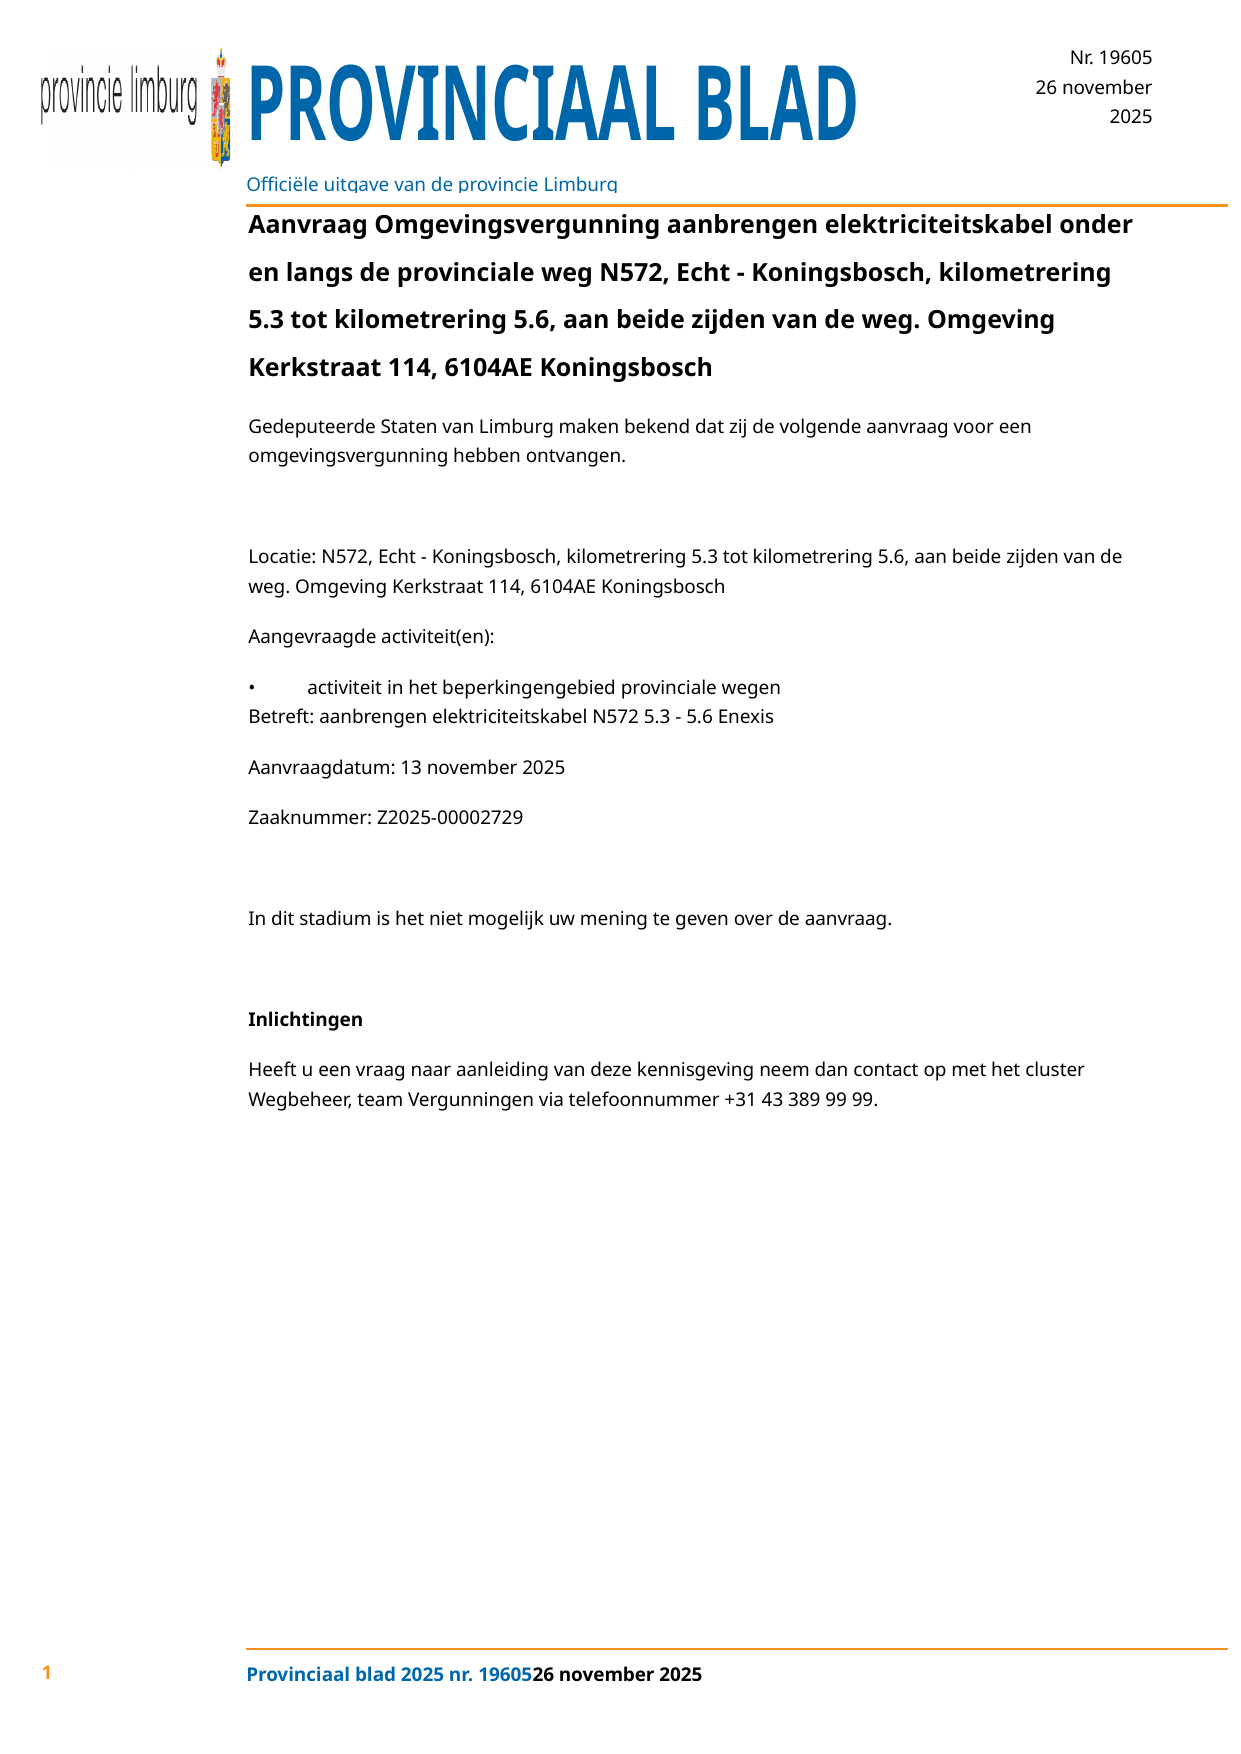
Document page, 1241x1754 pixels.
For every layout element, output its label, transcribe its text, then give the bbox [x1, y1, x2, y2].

picture [41, 47, 231, 172]
text Aanvraag Omgevingsvergunning aanbrengen elektriciteitskabel onder en langs de provinciale weg N572, Echt - Koningsbosch, kilometrering 5.3 tot kilometrering 5.6, aan beide zijden van de weg. Omgeving Kerkstraat 114, 6104AE Koningsbosch [248, 207, 1152, 384]
text Aangevraagde activiteit(en): [248, 623, 1152, 649]
text Heeft u een vraag naar aanleiding van deze kennisgeving neem dan contact op met het cluster Wegbeheer, team Vergunningen via telefoonnummer +31 43 389 99 99. [248, 1056, 1152, 1112]
text Betreft: aanbrengen elektriciteitskabel N572 5.3 - 5.6 Enexis [248, 703, 1152, 729]
text Inlichtingen [248, 1006, 1152, 1032]
text Gedeputeerde Staten van Limburg maken bekend dat zij de volgende aanvraag voor een omgevingsvergunning hebben ontvangen. [248, 413, 1152, 468]
list activiteit in het beperkingengebied provinciale wegen [248, 674, 1152, 700]
text Aanvraagdatum: 13 november 2025 [248, 754, 1152, 780]
text In dit stadium is het niet mogelijk uw mening te geven over de aanvraag. [248, 905, 1152, 931]
text Locatie: N572, Echt - Koningsbosch, kilometrering 5.3 tot kilometrering 5.6, aan beide zijden van de weg. Omgeving Kerkstraat 114, 6104AE Koningsbosch [248, 543, 1152, 599]
text Zaaknummer: Z2025-00002729 [248, 804, 1152, 830]
